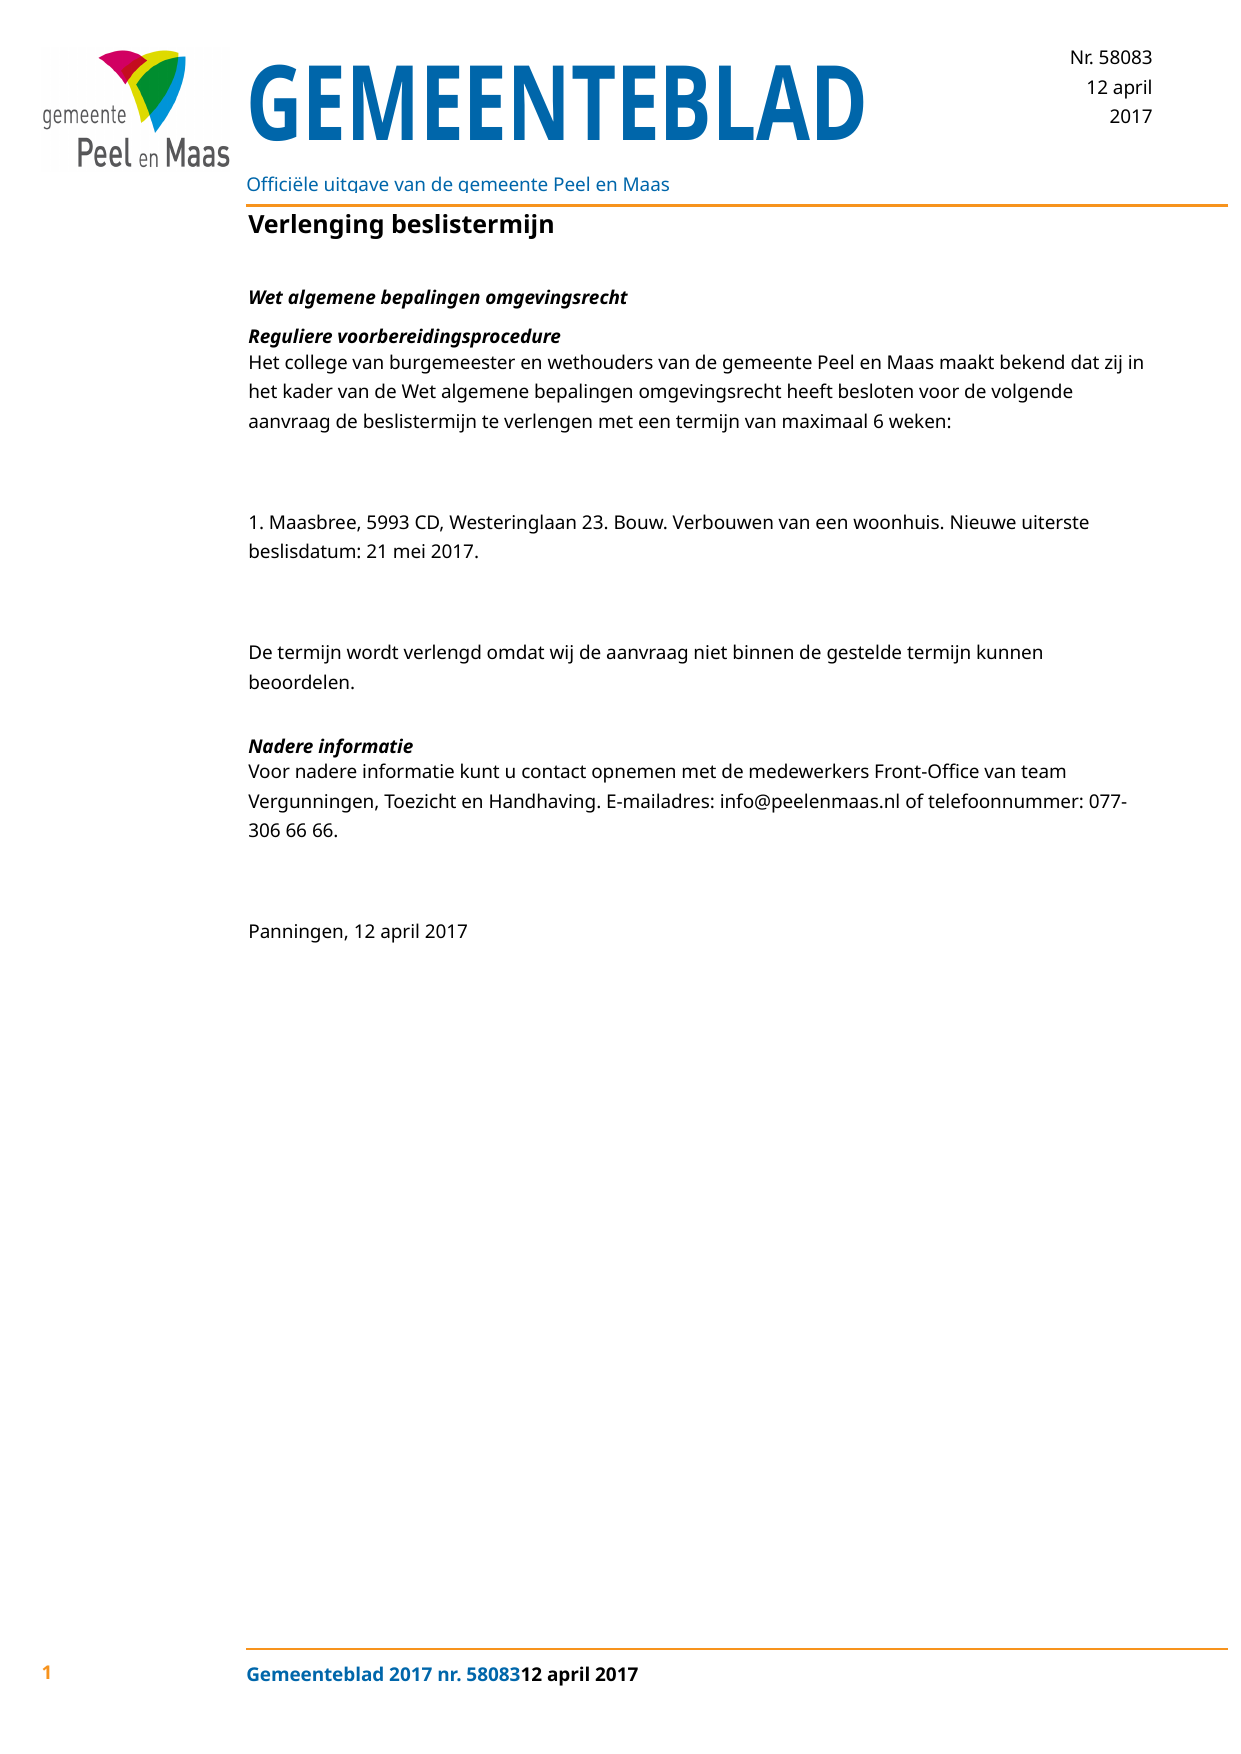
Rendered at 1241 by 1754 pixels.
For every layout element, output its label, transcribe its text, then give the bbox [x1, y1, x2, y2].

text Panningen, 12 april 2017 [248, 918, 1152, 944]
text Wet algemene bepalingen omgevingsrecht [248, 284, 1152, 309]
text De termijn wordt verlengd omdat wij de aanvraag niet binnen de gestelde termijn kunnen beoordelen. [248, 639, 1152, 694]
text Nadere informatie [248, 733, 1152, 758]
text Het college van burgemeester en wethouders van de gemeente Peel en Maas maakt bekend dat zij in het kader van de Wet algemene bepalingen omgevingsrecht heeft besloten voor de volgende aanvraag de beslistermijn te verlengen met een termijn van maximaal 6 weken: [248, 349, 1152, 434]
picture [41, 47, 231, 172]
text Verlenging beslistermijn [248, 207, 1152, 241]
text 1. Maasbree, 5993 CD, Westeringlaan 23. Bouw. Verbouwen van een woonhuis. Nieuwe uiterste beslisdatum: 21 mei 2017. [248, 509, 1152, 564]
text Voor nadere informatie kunt u contact opnemen met de medewerkers Front-Office van team Vergunningen, Toezicht en Handhaving. E-mailadres: info@peelenmaas.nl of telefoonnummer: 077- 306 66 66. [248, 758, 1152, 843]
text Reguliere voorbereidingsprocedure [248, 323, 1152, 349]
